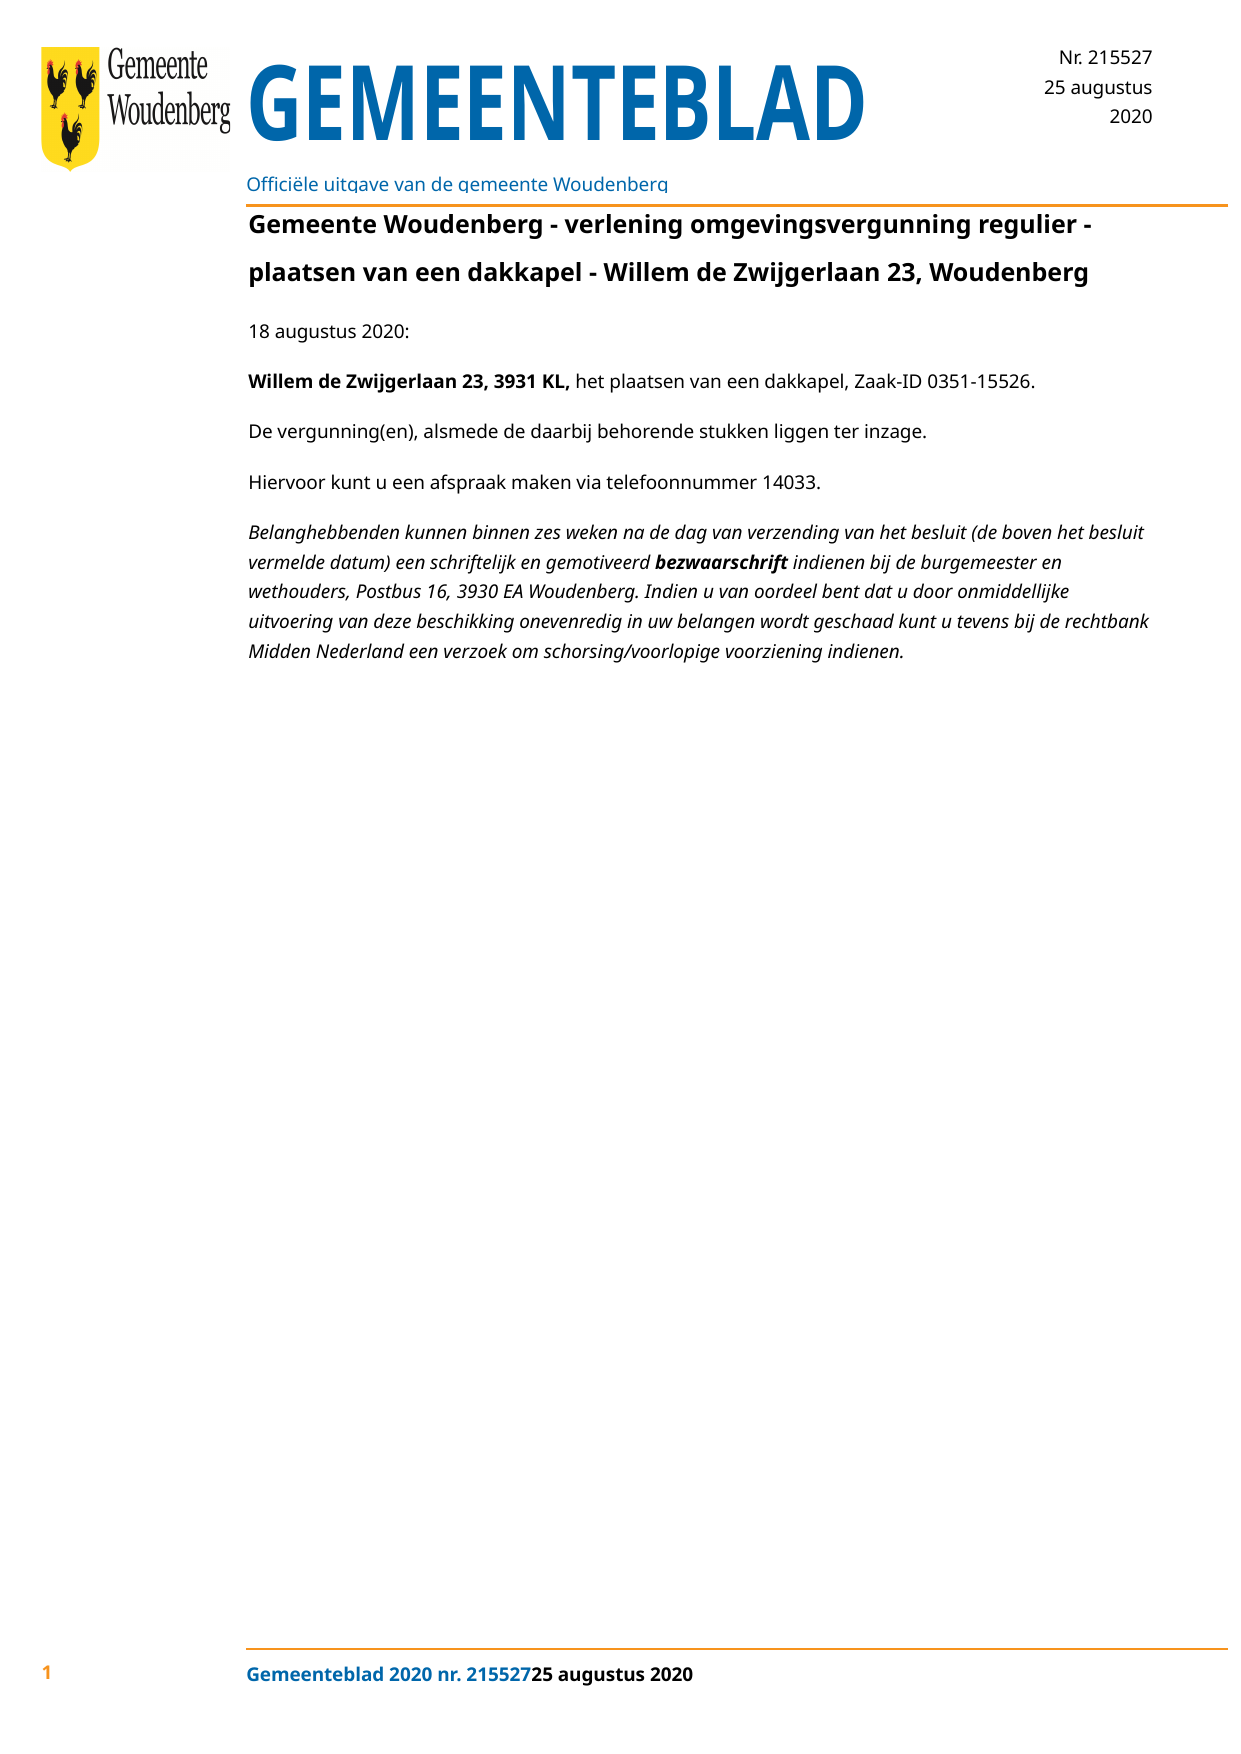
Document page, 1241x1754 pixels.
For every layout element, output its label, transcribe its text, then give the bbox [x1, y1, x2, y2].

text De vergunning(en), alsmede de daarbij behorende stukken liggen ter inzage. [248, 419, 1152, 444]
text 18 augustus 2020: [248, 318, 1152, 344]
text Gemeente Woudenberg - verlening omgevingsvergunning regulier - plaatsen van een dakkapel - Willem de Zwijgerlaan 23, Woudenberg [248, 207, 1152, 288]
text Willem de Zwijgerlaan 23, 3931 KL, het plaatsen van een dakkapel, Zaak-ID 0351-15526. [248, 368, 1152, 394]
text Hiervoor kunt u een afspraak maken via telefoonnummer 14033. [248, 469, 1152, 495]
picture [41, 47, 231, 172]
text Belanghebbenden kunnen binnen zes weken na de dag van verzending van het besluit (de boven het besluit vermelde datum) een schriftelijk en gemotiveerd bezwaarschrift indienen bij de burgemeester en wethouders, Postbus 16, 3930 EA Woudenberg. Indien u van oordeel bent dat u door onmiddellijke uitvoering van deze beschikking onevenredig in uw belangen wordt geschaad kunt u tevens bij de rechtbank Midden Nederland een verzoek om schorsing/voorlopige voorziening indienen. [248, 519, 1152, 664]
